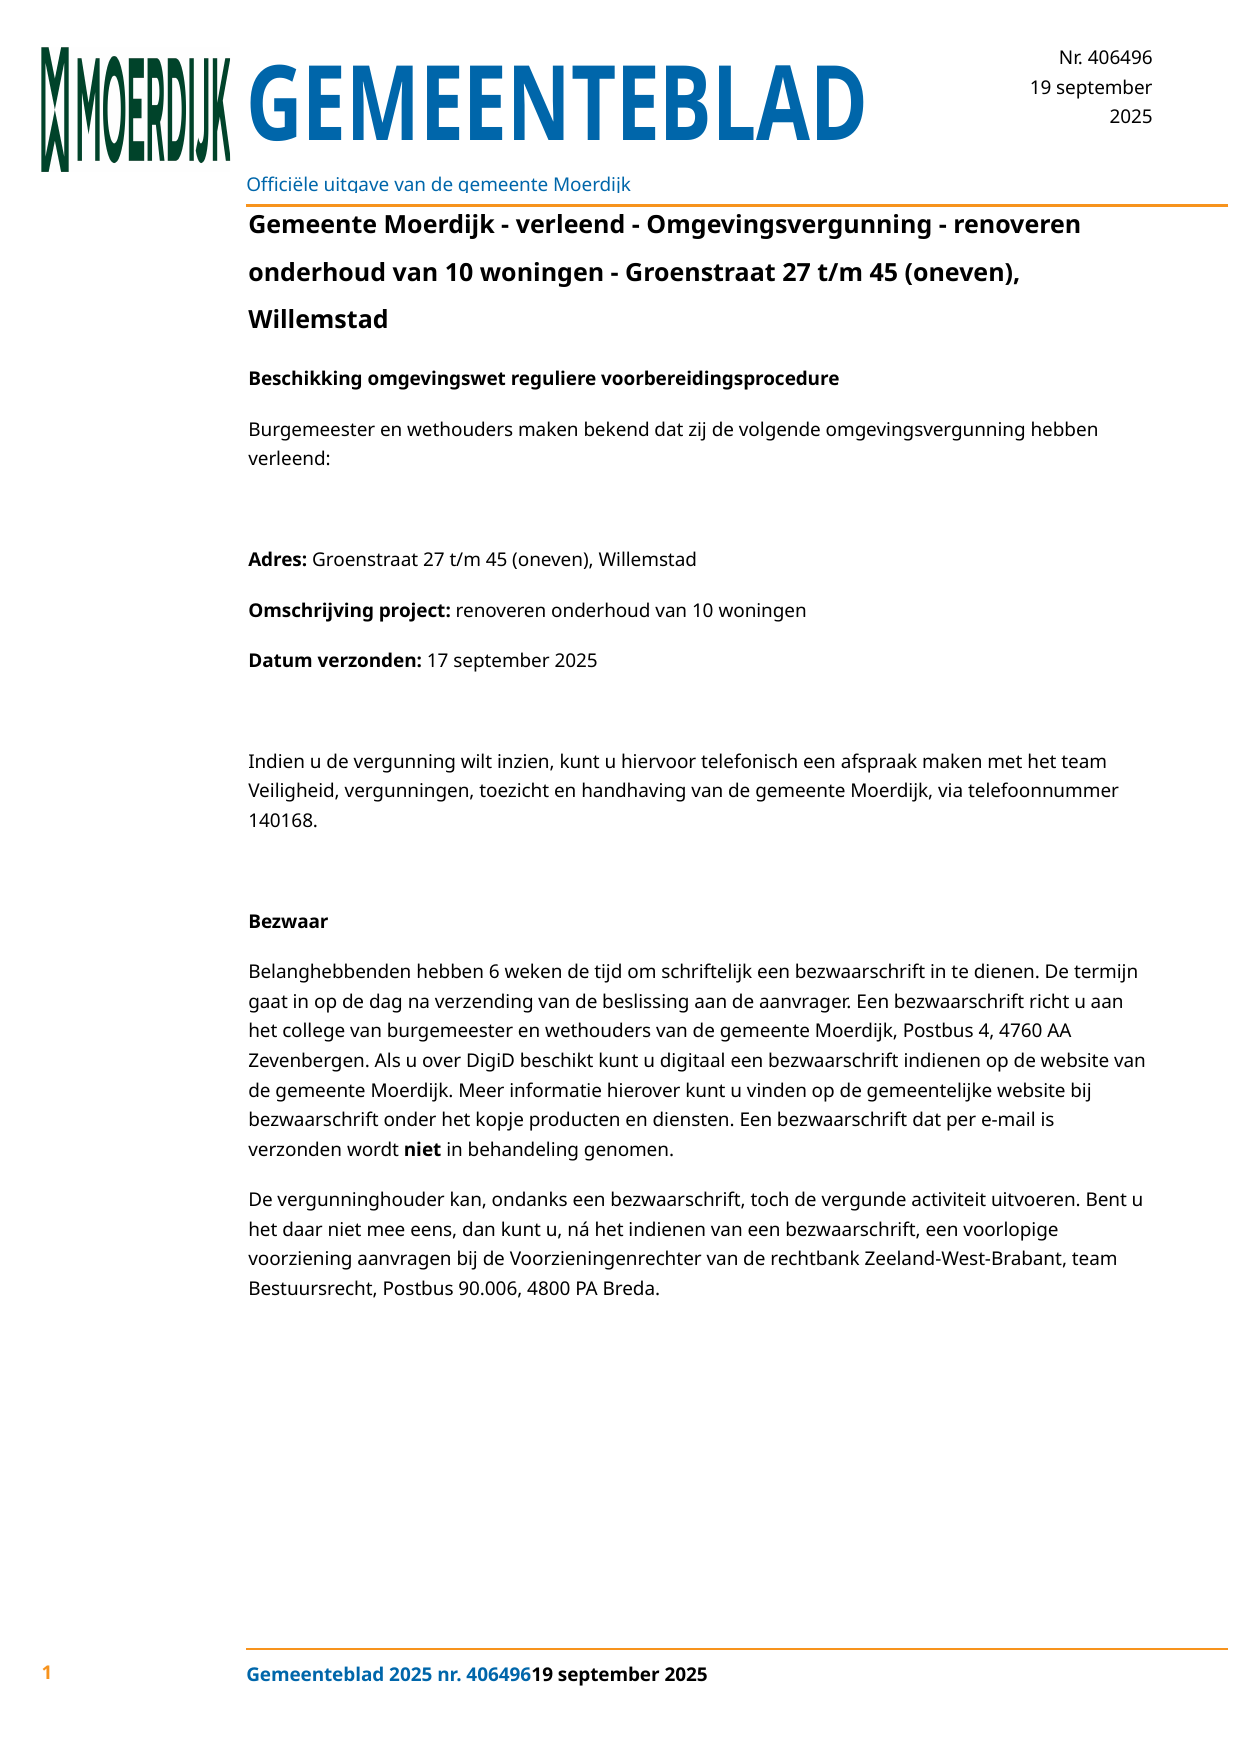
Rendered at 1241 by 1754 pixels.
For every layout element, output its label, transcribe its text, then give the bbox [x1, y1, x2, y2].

text Datum verzonden: 17 september 2025 [248, 647, 1152, 673]
text Indien u de vergunning wilt inzien, kunt u hiervoor telefonisch een afspraak maken met het team Veiligheid, vergunningen, toezicht en handhaving van de gemeente Moerdijk, via telefoonnummer 140168. [248, 748, 1152, 833]
text De vergunninghouder kan, ondanks een bezwaarschrift, toch de vergunde activiteit uitvoeren. Bent u het daar niet mee eens, dan kunt u, ná het indienen van een bezwaarschrift, een voorlopige voorziening aanvragen bij de Voorzieningenrechter van de rechtbank Zeeland-West-Brabant, team Bestuursrecht, Postbus 90.006, 4800 PA Breda. [248, 1186, 1152, 1301]
text Gemeente Moerdijk - verleend - Omgevingsvergunning - renoveren onderhoud van 10 woningen - Groenstraat 27 t/m 45 (oneven), Willemstad [248, 207, 1152, 336]
text Burgemeester en wethouders maken bekend dat zij de volgende omgevingsvergunning hebben verleend: [248, 416, 1152, 471]
text Adres: Groenstraat 27 t/m 45 (oneven), Willemstad [248, 546, 1152, 572]
picture [41, 47, 231, 172]
text Belanghebbenden hebben 6 weken de tijd om schriftelijk een bezwaarschrift in te dienen. De termijn gaat in op de dag na verzending van de beslissing aan de aanvrager. Een bezwaarschrift richt u aan het college van burgemeester en wethouders van de gemeente Moerdijk, Postbus 4, 4760 AA Zevenbergen. Als u over DigiD beschikt kunt u digitaal een bezwaarschrift indienen op de website van de gemeente Moerdijk. Meer informatie hierover kunt u vinden op de gemeentelijke website bij bezwaarschrift onder het kopje producten en diensten. Een bezwaarschrift dat per e-mail is verzonden wordt niet in behandeling genomen. [248, 958, 1152, 1162]
text Omschrijving project: renoveren onderhoud van 10 woningen [248, 597, 1152, 622]
text Bezwaar [248, 908, 1152, 934]
text Beschikking omgevingswet reguliere voorbereidingsprocedure [248, 366, 1152, 391]
